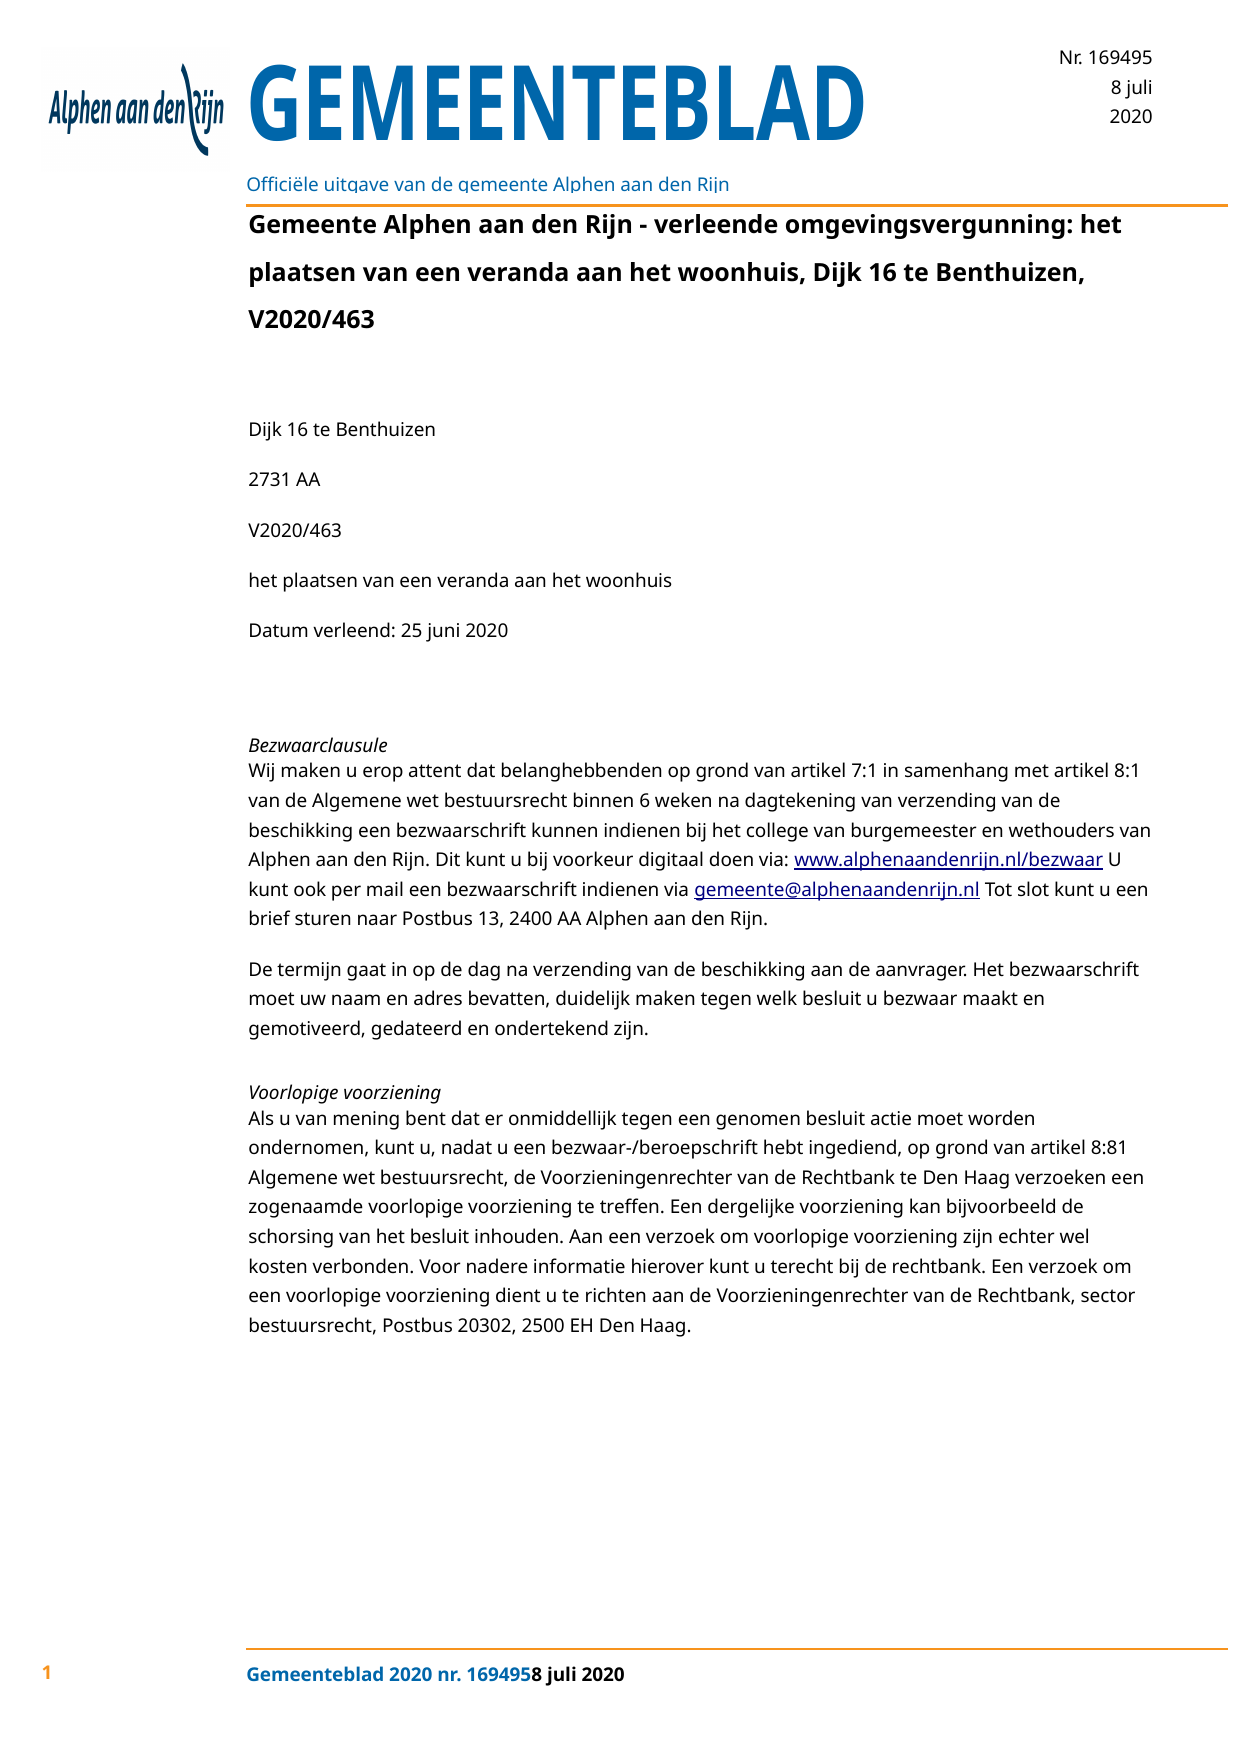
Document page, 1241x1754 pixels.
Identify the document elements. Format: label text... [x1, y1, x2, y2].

picture [41, 47, 231, 172]
text Datum verleend: 25 juni 2020 [248, 618, 1152, 643]
text het plaatsen van een veranda aan het woonhuis [248, 567, 1152, 593]
text Bezwaarclausule [248, 732, 1152, 758]
text Als u van mening bent dat er onmiddellijk tegen een genomen besluit actie moet worden ondernomen, kunt u, nadat u een bezwaar-/beroepschrift hebt ingediend, op grond van artikel 8:81 Algemene wet bestuursrecht, de Voorzieningenrechter van de Rechtbank te Den Haag verzoeken een zogenaamde voorlopige voorziening te treffen. Een dergelijke voorziening kan bijvoorbeeld de schorsing van het besluit inhouden. Aan een verzoek om voorlopige voorziening zijn echter wel kosten verbonden. Voor nadere informatie hierover kunt u terecht bij de rechtbank. Een verzoek om een voorlopige voorziening dient u te richten aan de Voorzieningenrechter van de Rechtbank, sector bestuursrecht, Postbus 20302, 2500 EH Den Haag. [248, 1105, 1152, 1338]
text Wij maken u erop attent dat belanghebbenden op grond van artikel 7:1 in samenhang met artikel 8:1 van de Algemene wet bestuursrecht binnen 6 weken na dagtekening van verzending van de beschikking een bezwaarschrift kunnen indienen bij het college van burgemeester en wethouders van Alphen aan den Rijn. Dit kunt u bij voorkeur digitaal doen via: www.alphenaandenrijn.nl/bezwaar U kunt ook per mail een bezwaarschrift indienen via gemeente@alphenaandenrijn.nl Tot slot kunt u een brief sturen naar Postbus 13, 2400 AA Alphen aan den Rijn. [248, 758, 1152, 931]
text Voorlopige voorziening [248, 1079, 1152, 1105]
text Gemeente Alphen aan den Rijn - verleende omgevingsvergunning: het plaatsen van een veranda aan het woonhuis, Dijk 16 te Benthuizen, V2020/463 [248, 207, 1152, 336]
text De termijn gaat in op de dag na verzending van de beschikking aan de aanvrager. Het bezwaarschrift moet uw naam en adres bevatten, duidelijk maken tegen welk besluit u bezwaar maakt en gemotiveerd, gedateerd en ondertekend zijn. [248, 956, 1152, 1041]
text 2731 AA [248, 466, 1152, 492]
text V2020/463 [248, 517, 1152, 542]
text Dijk 16 te Benthuizen [248, 416, 1152, 442]
